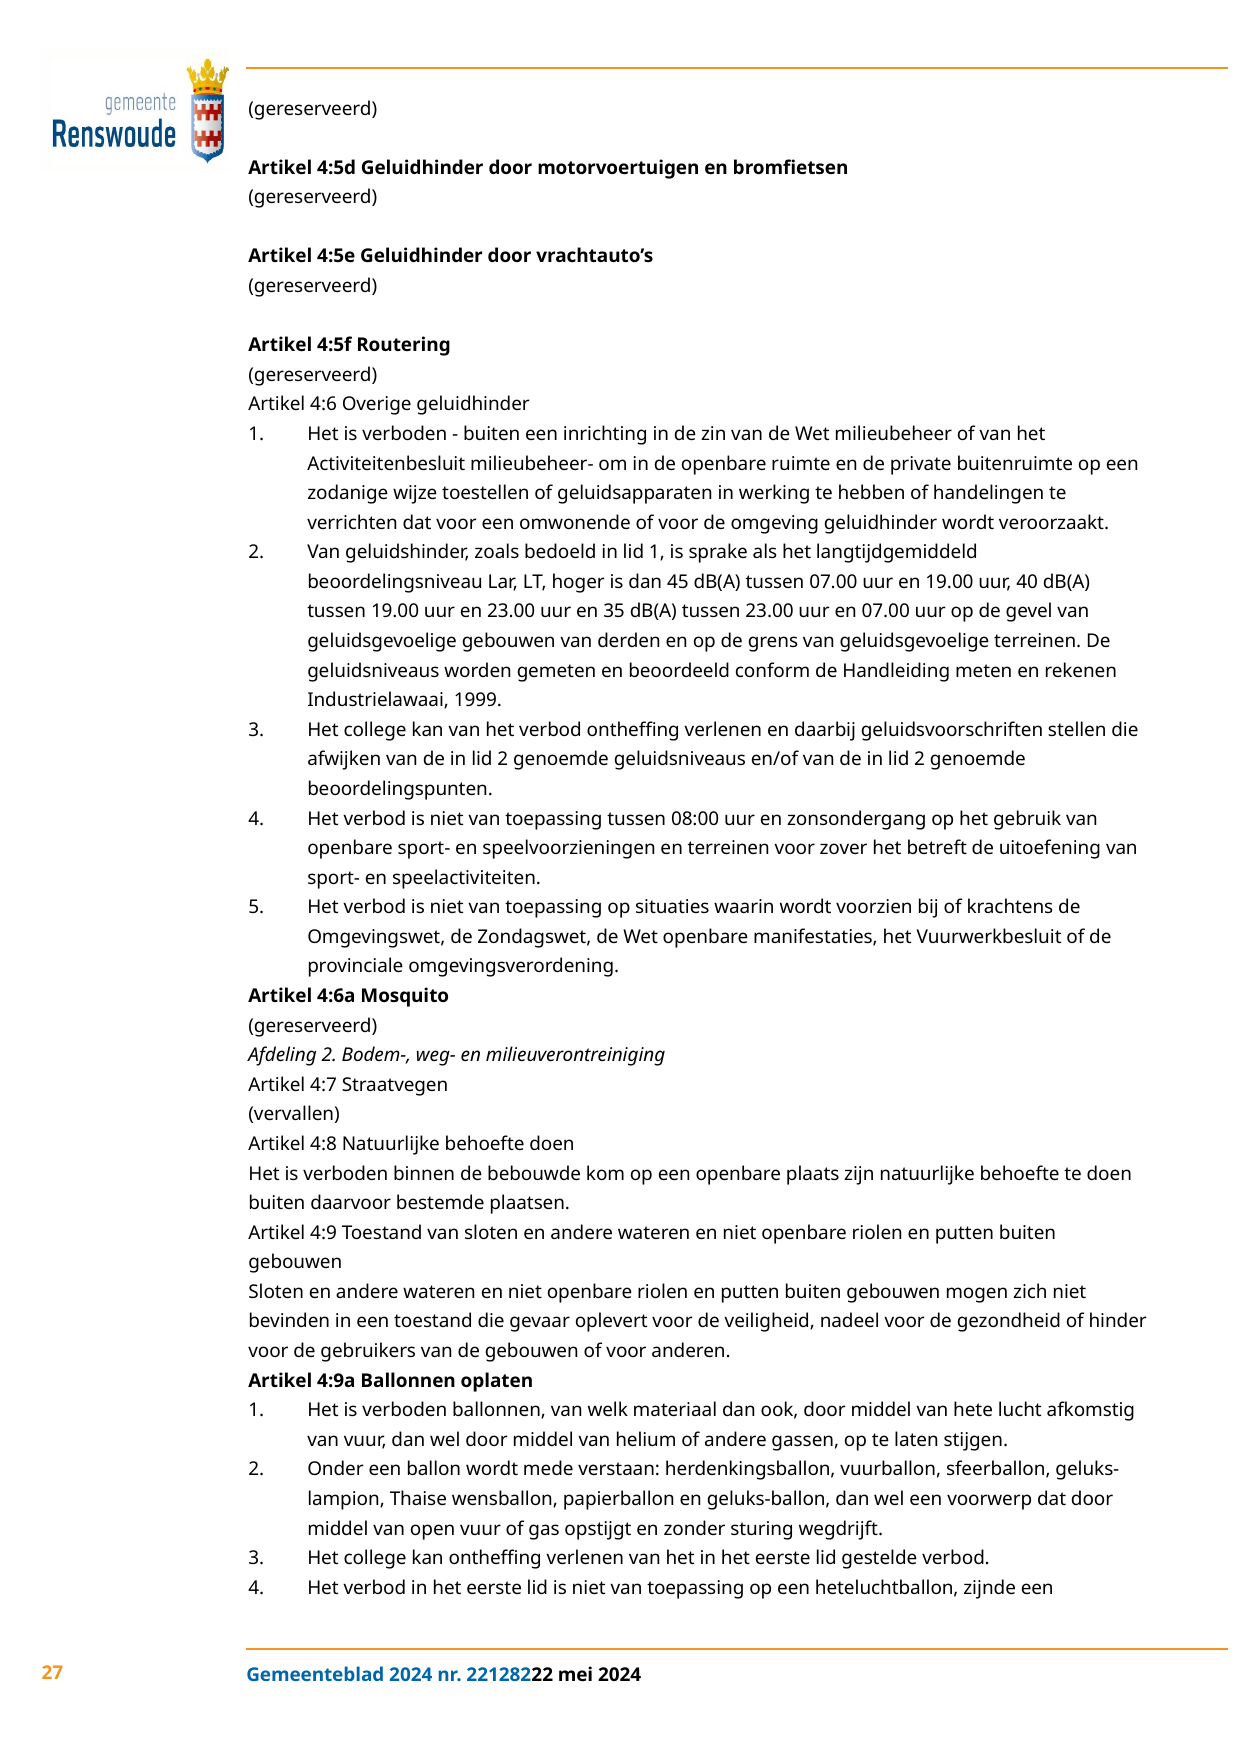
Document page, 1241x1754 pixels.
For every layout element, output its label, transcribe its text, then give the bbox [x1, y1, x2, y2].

text Artikel 4:8 Natuurlijke behoefte doen [248, 1130, 1152, 1156]
list Het is verboden ballonnen, van welk materiaal dan ook, door middel van hete lucht afkomstig van vuur, dan wel door middel van helium of andere gassen, op te laten stijgen. [248, 1396, 1152, 1452]
text Artikel 4:5f Routering [248, 331, 1152, 357]
text (gereserveerd) [248, 361, 1152, 387]
text Artikel 4:6 Overige geluidhinder [248, 391, 1152, 416]
text (gereserveerd) [248, 183, 1152, 209]
text Artikel 4:9a Ballonnen oplaten [248, 1367, 1152, 1393]
picture [41, 47, 231, 172]
text Het is verboden binnen de bebouwde kom op een openbare plaats zijn natuurlijke behoefte te doen buiten daarvoor bestemde plaatsen. [248, 1160, 1152, 1215]
text Artikel 4:5d Geluidhinder door motorvoertuigen en bromfietsen [248, 154, 1152, 180]
text (gereserveerd) [248, 95, 1152, 121]
list Het verbod is niet van toepassing tussen 08:00 uur en zonsondergang op het gebruik van openbare sport- en speelvoorzieningen en terreinen voor zover het betreft de uitoefening van sport- en speelactiviteiten. [248, 805, 1152, 890]
text Sloten en andere wateren en niet openbare riolen en putten buiten gebouwen mogen zich niet bevinden in een toestand die gevaar oplevert voor de veiligheid, nadeel voor de gezondheid of hinder voor de gebruikers van de gebouwen of voor anderen. [248, 1278, 1152, 1363]
text (gereserveerd) [248, 272, 1152, 298]
text Artikel 4:6a Mosquito [248, 982, 1152, 1008]
list Het verbod in het eerste lid is niet van toepassing op een heteluchtballon, zijnde een [248, 1574, 1152, 1600]
text Artikel 4:7 Straatvegen [248, 1071, 1152, 1097]
text Afdeling 2. Bodem-, weg- en milieuverontreiniging [248, 1041, 1152, 1067]
list Het verbod is niet van toepassing op situaties waarin wordt voorzien bij of krachtens de Omgevingswet, de Zondagswet, de Wet openbare manifestaties, het Vuurwerkbesluit of de provinciale omgevingsverordening. [248, 893, 1152, 978]
list Van geluidshinder, zoals bedoeld in lid 1, is sprake als het langtijdgemiddeld beoordelingsniveau Lar, LT, hoger is dan 45 dB(A) tussen 07.00 uur en 19.00 uur, 40 dB(A) tussen 19.00 uur en 23.00 uur en 35 dB(A) tussen 23.00 uur en 07.00 uur op de gevel van geluidsgevoelige gebouwen van derden en op de grens van geluidsgevoelige terreinen. De geluidsniveaus worden gemeten en beoordeeld conform de Handleiding meten en rekenen Industrielawaai, 1999. [248, 538, 1152, 712]
list Het college kan ontheffing verlenen van het in het eerste lid gestelde verbod. [248, 1544, 1152, 1570]
list Onder een ballon wordt mede verstaan: herdenkingsballon, vuurballon, sfeerballon, geluks-lampion, Thaise wensballon, papierballon en geluks-ballon, dan wel een voorwerp dat door middel van open vuur of gas opstijgt en zonder sturing wegdrijft. [248, 1456, 1152, 1541]
text Artikel 4:5e Geluidhinder door vrachtauto’s [248, 243, 1152, 268]
text (gereserveerd) [248, 1012, 1152, 1038]
list Het college kan van het verbod ontheffing verlenen en daarbij geluidsvoorschriften stellen die afwijken van de in lid 2 genoemde geluidsniveaus en/of van de in lid 2 genoemde beoordelingspunten. [248, 716, 1152, 801]
text (vervallen) [248, 1101, 1152, 1126]
text Artikel 4:9 Toestand van sloten en andere wateren en niet openbare riolen en putten buiten gebouwen [248, 1219, 1152, 1274]
list Het is verboden - buiten een inrichting in de zin van de Wet milieubeheer of van het Activiteitenbesluit milieubeheer- om in de openbare ruimte en de private buitenruimte op een zodanige wijze toestellen of geluidsapparaten in werking te hebben of handelingen te verrichten dat voor een omwonende of voor de omgeving geluidhinder wordt veroorzaakt. [248, 420, 1152, 535]
